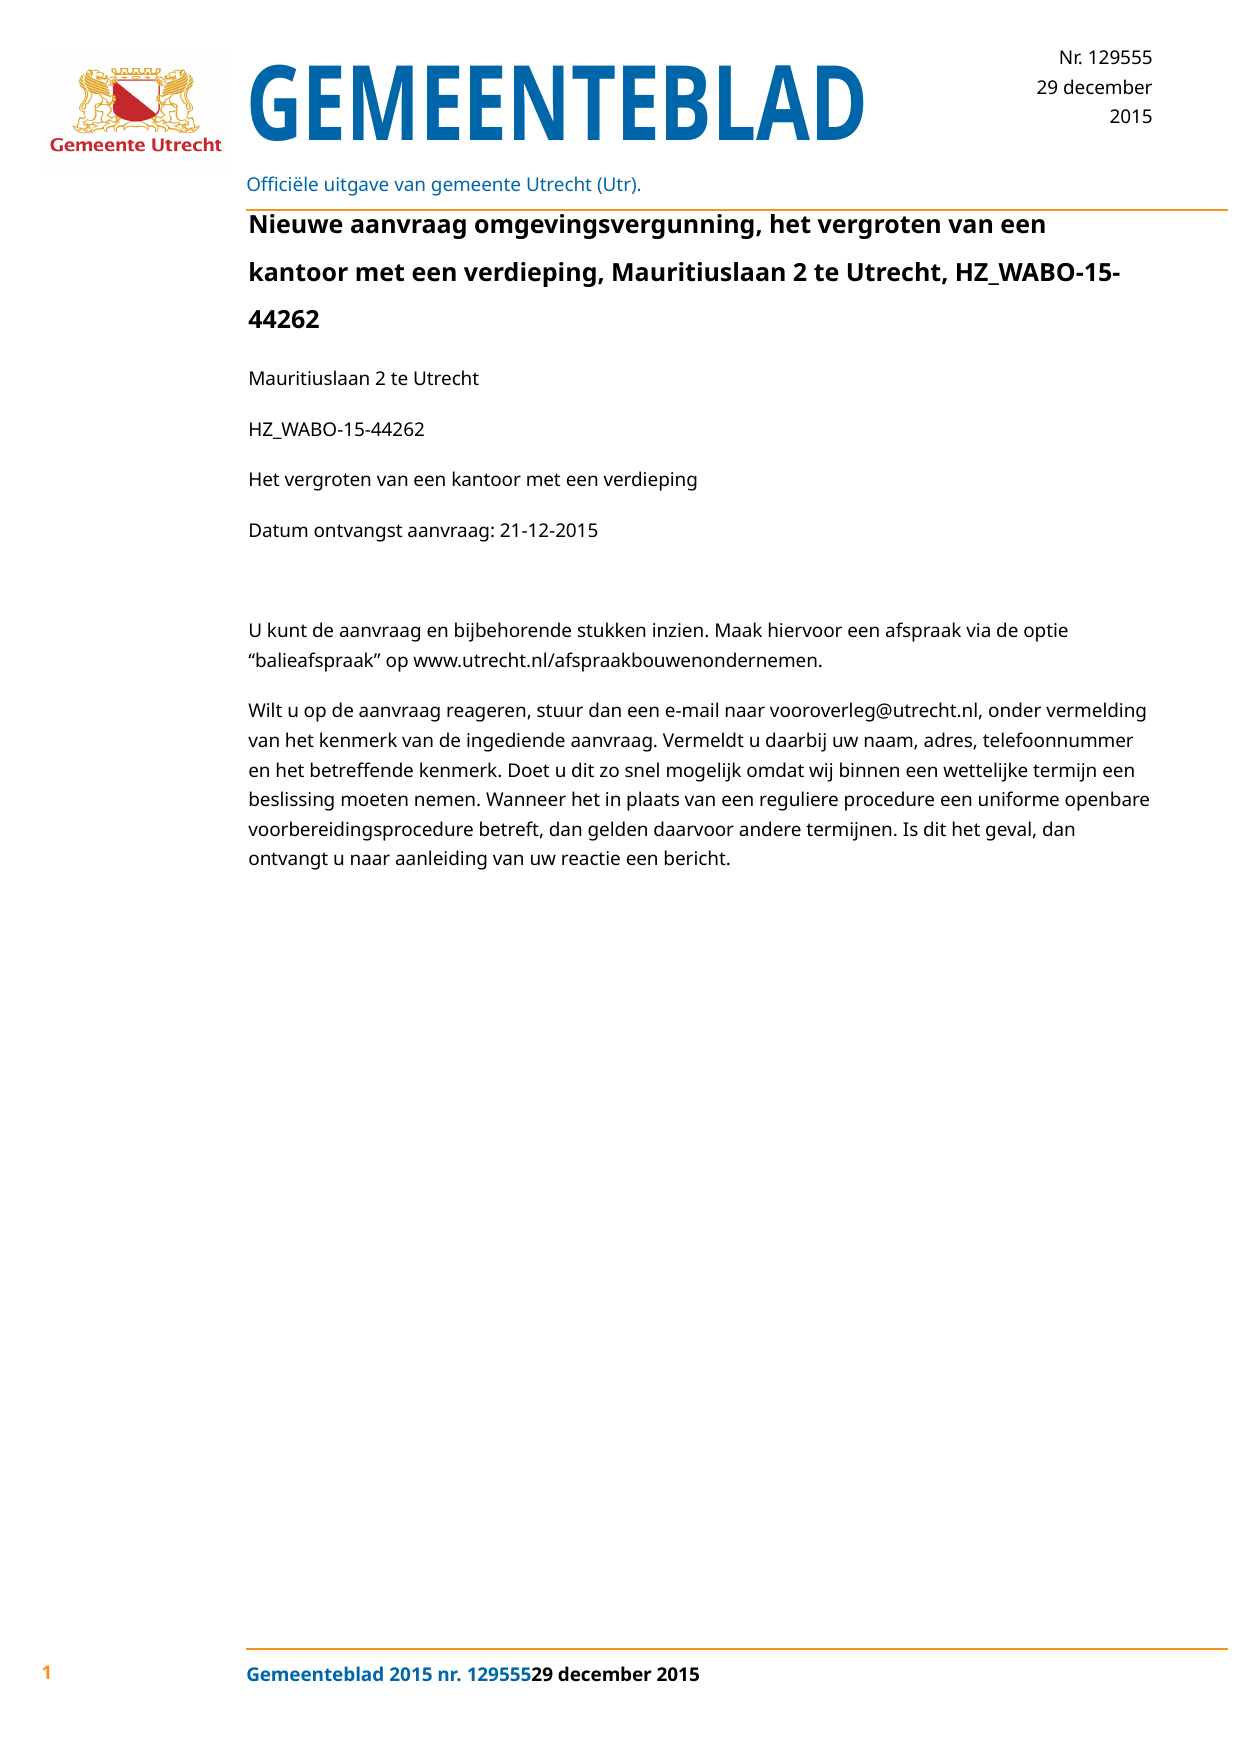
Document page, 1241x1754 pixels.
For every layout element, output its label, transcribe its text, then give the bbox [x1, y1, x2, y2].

text Datum ontvangst aanvraag: 21-12-2015 [248, 517, 1152, 542]
text U kunt de aanvraag en bijbehorende stukken inzien. Maak hiervoor een afspraak via de optie “balieafspraak” op www.utrecht.nl/afspraakbouwenondernemen. [248, 618, 1152, 673]
text Het vergroten van een kantoor met een verdieping [248, 466, 1152, 492]
picture [41, 47, 231, 172]
text HZ_WABO-15-44262 [248, 416, 1152, 442]
text Wilt u op de aanvraag reageren, stuur dan een e-mail naar vooroverleg@utrecht.nl, onder vermelding van het kenmerk van de ingediende aanvraag. Vermeldt u daarbij uw naam, adres, telefoonnummer en het betreffende kenmerk. Doet u dit zo snel mogelijk omdat wij binnen een wettelijke termijn een beslissing moeten nemen. Wanneer het in plaats van een reguliere procedure een uniforme openbare voorbereidingsprocedure betreft, dan gelden daarvoor andere termijnen. Is dit het geval, dan ontvangt u naar aanleiding van uw reactie een bericht. [248, 698, 1152, 871]
text Nieuwe aanvraag omgevingsvergunning, het vergroten van een kantoor met een verdieping, Mauritiuslaan 2 te Utrecht, HZ_WABO-15-44262 [248, 211, 1152, 336]
text Mauritiuslaan 2 te Utrecht [248, 366, 1152, 391]
